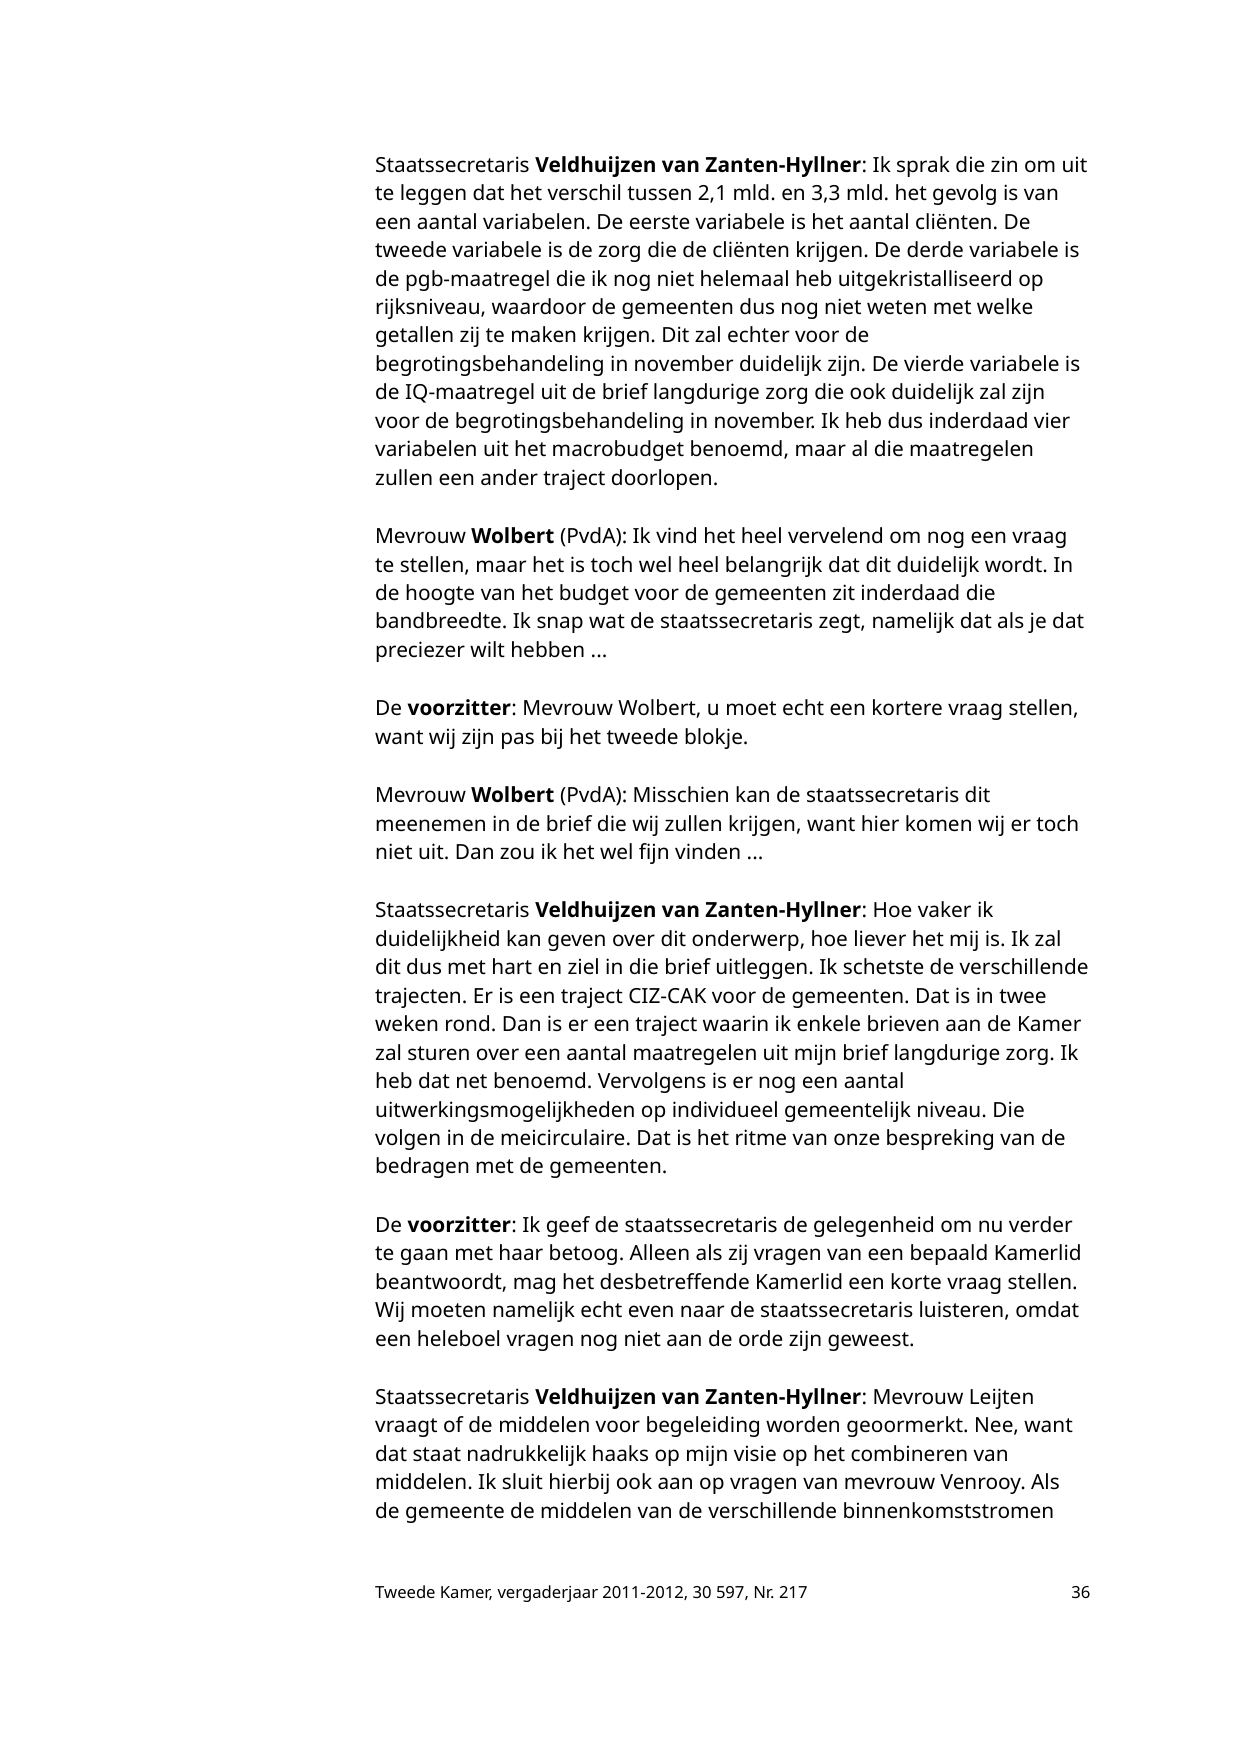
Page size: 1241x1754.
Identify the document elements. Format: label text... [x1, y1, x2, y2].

text Mevrouw Wolbert (PvdA): Misschien kan de staatssecretaris dit meenemen in de brief die wij zullen krijgen, want hier komen wij er toch niet uit. Dan zou ik het wel fijn vinden ... [375, 780, 1090, 866]
text Staatssecretaris Veldhuijzen van Zanten-Hyllner: Ik sprak die zin om uit te leggen dat het verschil tussen 2,1 mld. en 3,3 mld. het gevolg is van een aantal variabelen. De eerste variabele is het aantal cliënten. De tweede variabele is de zorg die de cliënten krijgen. De derde variabele is de pgb-maatregel die ik nog niet helemaal heb uitgekristalliseerd op rijksniveau, waardoor de gemeenten dus nog niet weten met welke getallen zij te maken krijgen. Dit zal echter voor de begrotingsbehandeling in november duidelijk zijn. De vierde variabele is de IQ-maatregel uit de brief langdurige zorg die ook duidelijk zal zijn voor de begrotingsbehandeling in november. Ik heb dus inderdaad vier variabelen uit het macrobudget benoemd, maar al die maatregelen zullen een ander traject doorlopen. [375, 150, 1090, 491]
text De voorzitter: Mevrouw Wolbert, u moet echt een kortere vraag stellen, want wij zijn pas bij het tweede blokje. [375, 693, 1090, 750]
text Staatssecretaris Veldhuijzen van Zanten-Hyllner: Mevrouw Leijten vraagt of de middelen voor begeleiding worden geoormerkt. Nee, want dat staat nadrukkelijk haaks op mijn visie op het combineren van middelen. Ik sluit hierbij ook aan op vragen van mevrouw Venrooy. Als de gemeente de middelen van de verschillende binnenkomststromen [375, 1382, 1090, 1524]
text Mevrouw Wolbert (PvdA): Ik vind het heel vervelend om nog een vraag te stellen, maar het is toch wel heel belangrijk dat dit duidelijk wordt. In de hoogte van het budget voor de gemeenten zit inderdaad die bandbreedte. Ik snap wat de staatssecretaris zegt, namelijk dat als je dat preciezer wilt hebben ... [375, 521, 1090, 663]
text De voorzitter: Ik geef de staatssecretaris de gelegenheid om nu verder te gaan met haar betoog. Alleen als zij vragen van een bepaald Kamerlid beantwoordt, mag het desbetreffende Kamerlid een korte vraag stellen. Wij moeten namelijk echt even naar de staatssecretaris luisteren, omdat een heleboel vragen nog niet aan de orde zijn geweest. [375, 1210, 1090, 1352]
text Staatssecretaris Veldhuijzen van Zanten-Hyllner: Hoe vaker ik duidelijkheid kan geven over dit onderwerp, hoe liever het mij is. Ik zal dit dus met hart en ziel in die brief uitleggen. Ik schetste de verschillende trajecten. Er is een traject CIZ-CAK voor de gemeenten. Dat is in twee weken rond. Dan is er een traject waarin ik enkele brieven aan de Kamer zal sturen over een aantal maatregelen uit mijn brief langdurige zorg. Ik heb dat net benoemd. Vervolgens is er nog een aantal uitwerkingsmogelijkheden op individueel gemeentelijk niveau. Die volgen in de meicirculaire. Dat is het ritme van onze bespreking van de bedragen met de gemeenten. [375, 896, 1090, 1180]
